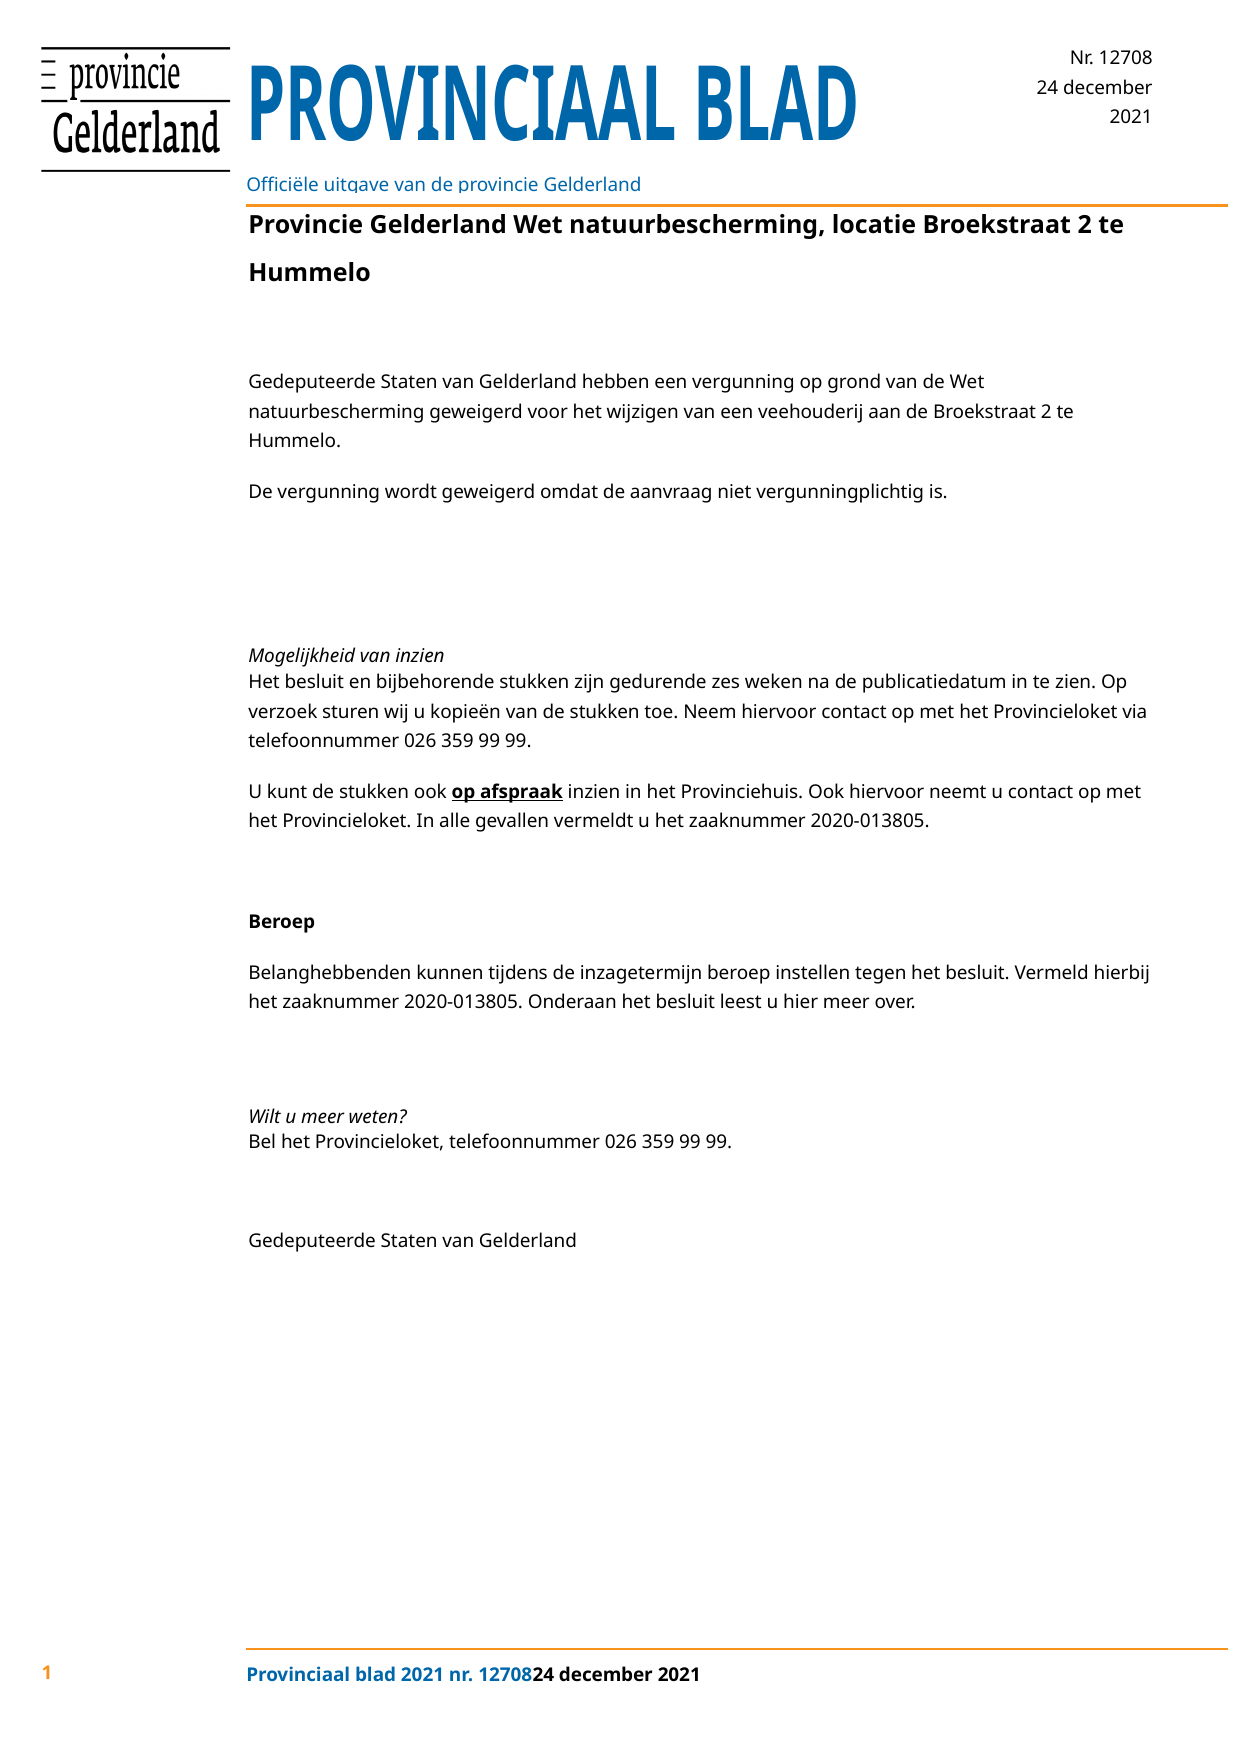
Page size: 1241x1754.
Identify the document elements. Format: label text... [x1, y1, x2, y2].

text Wilt u meer weten? [248, 1103, 1152, 1128]
text Beroep [248, 908, 1152, 934]
text Bel het Provincieloket, telefoonnummer 026 359 99 99. [248, 1128, 1152, 1154]
text Het besluit en bijbehorende stukken zijn gedurende zes weken na de publicatiedatum in te zien. Op verzoek sturen wij u kopieën van de stukken toe. Neem hiervoor contact op met het Provincieloket via telefoonnummer 026 359 99 99. [248, 668, 1152, 753]
text Gedeputeerde Staten van Gelderland hebben een vergunning op grond van de Wet natuurbescherming geweigerd voor het wijzigen van een veehouderij aan de Broekstraat 2 te Hummelo. [248, 368, 1152, 453]
text Provincie Gelderland Wet natuurbescherming, locatie Broekstraat 2 te Hummelo [248, 207, 1152, 288]
text Mogelijkheid van inzien [248, 643, 1152, 668]
text Gedeputeerde Staten van Gelderland [248, 1227, 1152, 1252]
picture [41, 47, 231, 172]
text Belanghebbenden kunnen tijdens de inzagetermijn beroep instellen tegen het besluit. Vermeld hierbij het zaaknummer 2020-013805. Onderaan het besluit leest u hier meer over. [248, 959, 1152, 1014]
text U kunt de stukken ook op afspraak inzien in het Provinciehuis. Ook hiervoor neemt u contact op met het Provincieloket. In alle gevallen vermeldt u het zaaknummer 2020-013805. [248, 778, 1152, 833]
text De vergunning wordt geweigerd omdat de aanvraag niet vergunningplichtig is. [248, 478, 1152, 504]
